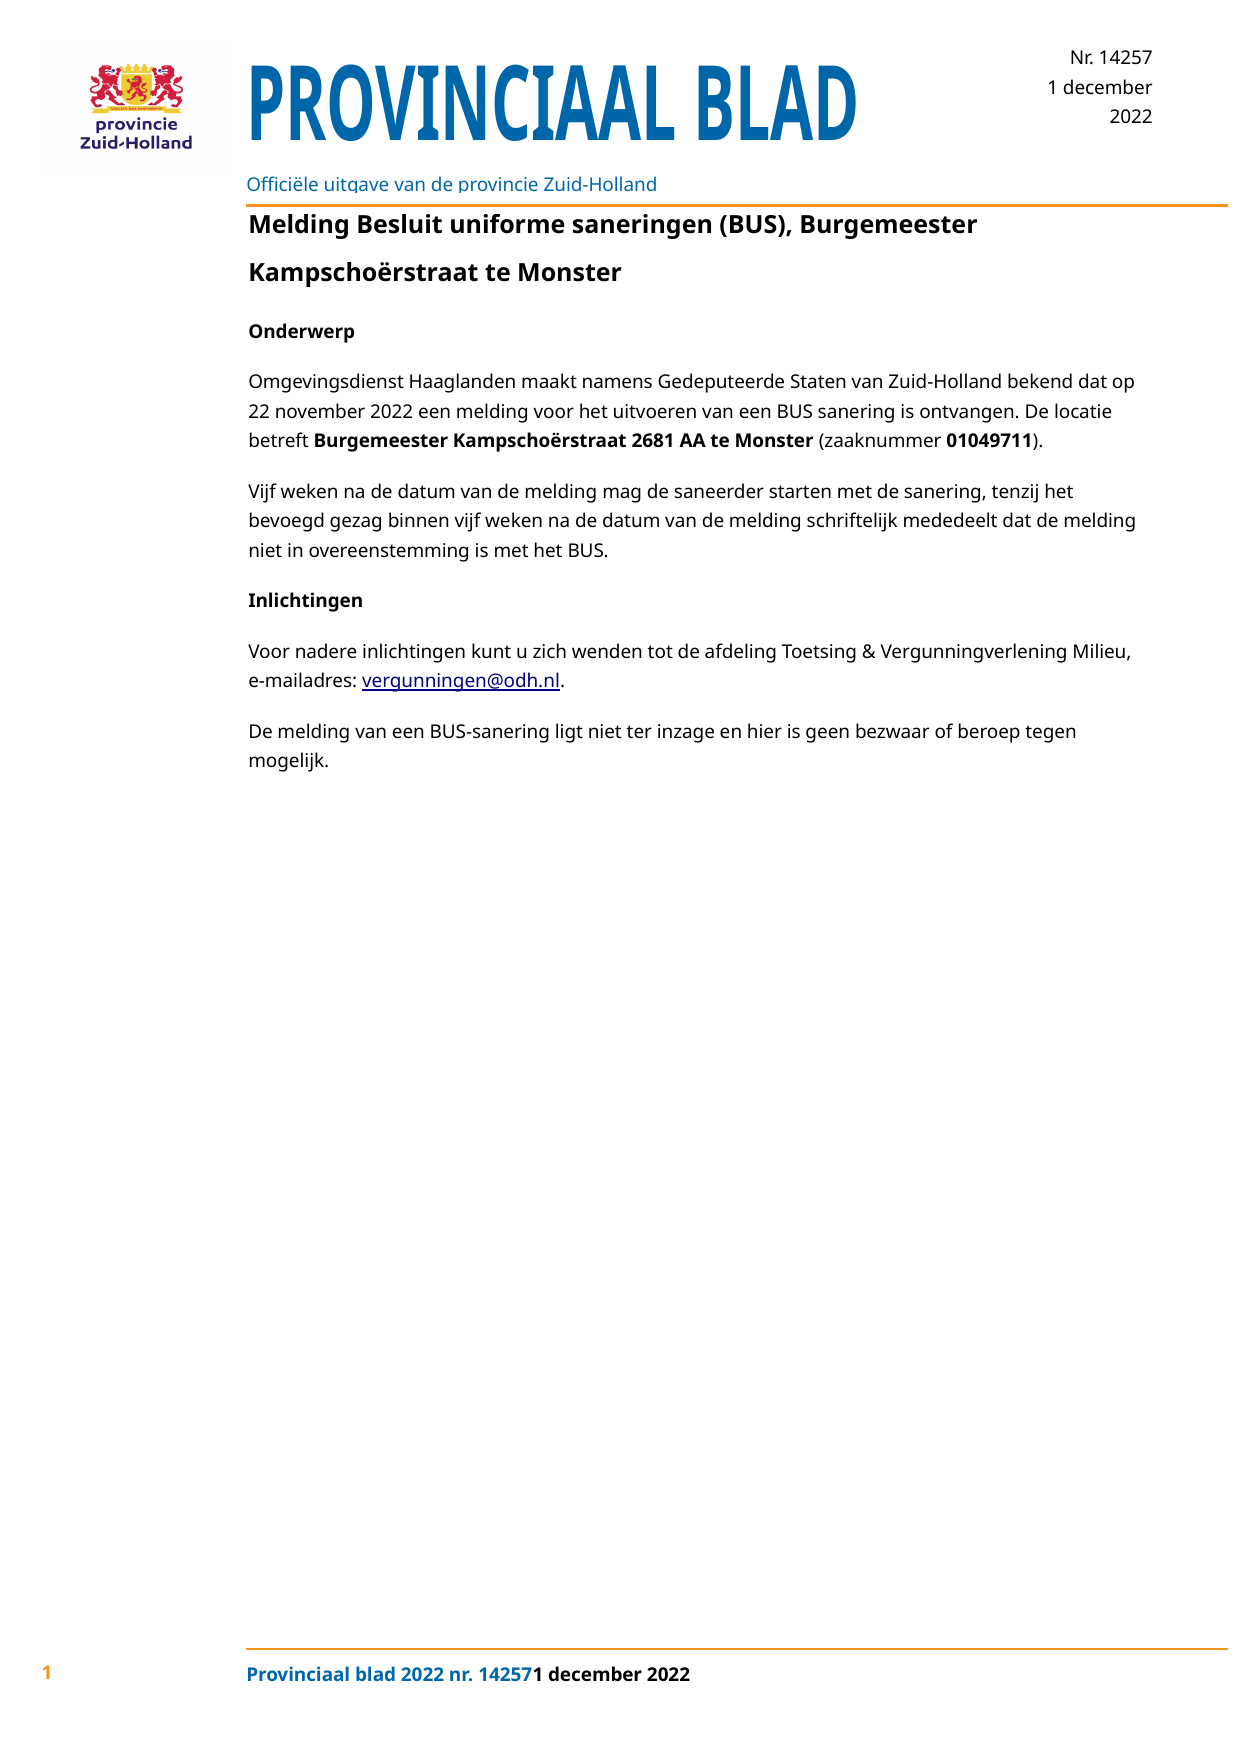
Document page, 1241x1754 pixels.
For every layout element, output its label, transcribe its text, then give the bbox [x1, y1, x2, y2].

text Inlichtingen [248, 587, 1152, 613]
text Vijf weken na de datum van de melding mag de saneerder starten met de sanering, tenzij het bevoegd gezag binnen vijf weken na de datum van de melding schriftelijk mededeelt dat de melding niet in overeenstemming is met het BUS. [248, 478, 1152, 563]
text Voor nadere inlichtingen kunt u zich wenden tot de afdeling Toetsing & Vergunningverlening Milieu, e-mailadres: vergunningen@odh.nl. [248, 638, 1152, 693]
text Omgevingsdienst Haaglanden maakt namens Gedeputeerde Staten van Zuid-Holland bekend dat op 22 november 2022 een melding voor het uitvoeren van een BUS sanering is ontvangen. De locatie betreft Burgemeester Kampschoërstraat 2681 AA te Monster (zaaknummer 01049711). [248, 368, 1152, 453]
text Melding Besluit uniforme saneringen (BUS), Burgemeester Kampschoërstraat te Monster [248, 207, 1152, 288]
text Onderwerp [248, 318, 1152, 344]
text De melding van een BUS-sanering ligt niet ter inzage en hier is geen bezwaar of beroep tegen mogelijk. [248, 718, 1152, 773]
picture [41, 47, 231, 172]
